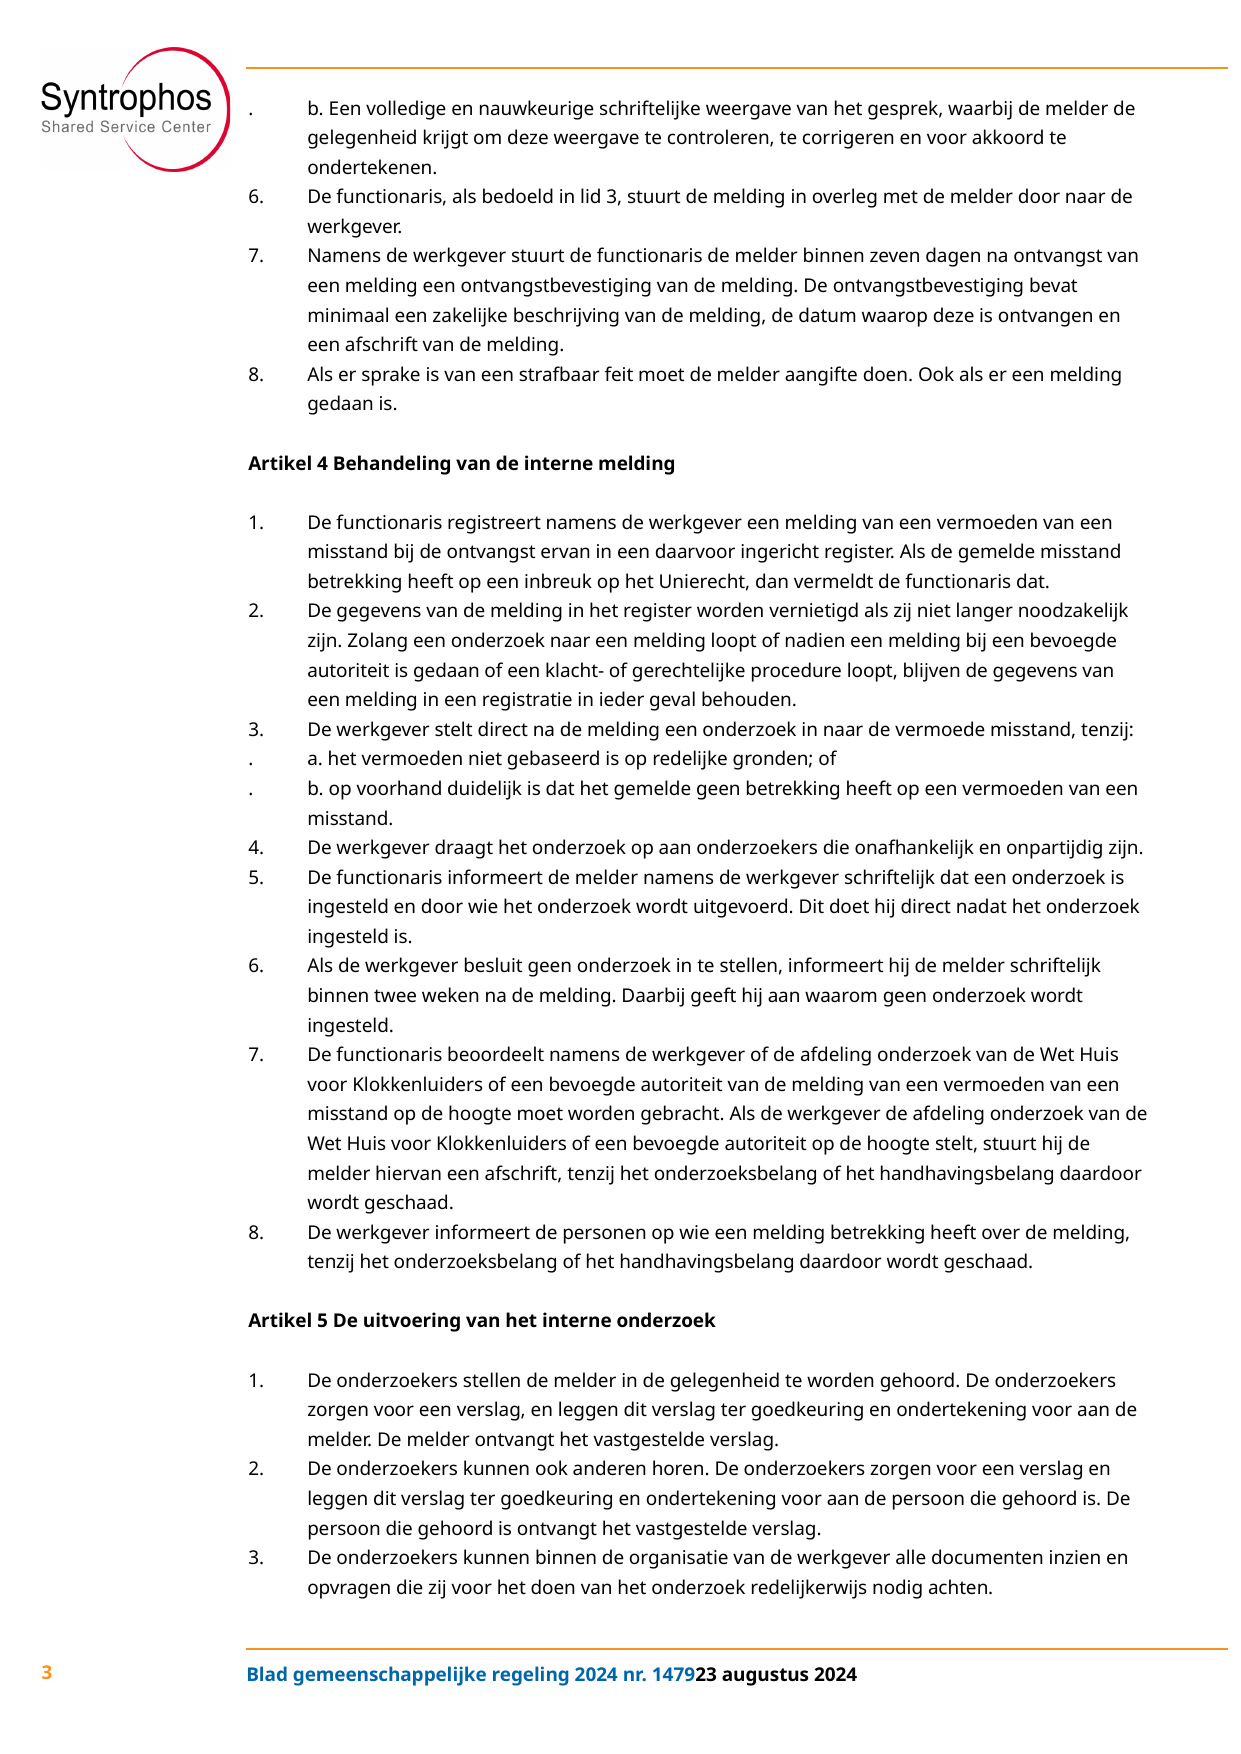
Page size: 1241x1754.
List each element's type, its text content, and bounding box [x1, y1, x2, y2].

text Artikel 5 De uitvoering van het interne onderzoek [248, 1308, 1152, 1333]
list De onderzoekers kunnen binnen de organisatie van de werkgever alle documenten inzien en opvragen die zij voor het doen van het onderzoek redelijkerwijs nodig achten. [248, 1544, 1152, 1600]
list Als de werkgever besluit geen onderzoek in te stellen, informeert hij de melder schriftelijk binnen twee weken na de melding. Daarbij geeft hij aan waarom geen onderzoek wordt ingesteld. [248, 953, 1152, 1038]
list De functionaris registreert namens de werkgever een melding van een vermoeden van een misstand bij de ontvangst ervan in een daarvoor ingericht register. Als de gemelde misstand betrekking heeft op een inbreuk op het Unierecht, dan vermeldt de functionaris dat. [248, 509, 1152, 594]
list b. op voorhand duidelijk is dat het gemelde geen betrekking heeft op een vermoeden van een misstand. [248, 775, 1152, 831]
list De functionaris beoordeelt namens de werkgever of de afdeling onderzoek van de Wet Huis voor Klokkenluiders of een bevoegde autoriteit van de melding van een vermoeden van een misstand op de hoogte moet worden gebracht. Als de werkgever de afdeling onderzoek van de Wet Huis voor Klokkenluiders of een bevoegde autoriteit op de hoogte stelt, stuurt hij de melder hiervan een afschrift, tenzij het onderzoeksbelang of het handhavingsbelang daardoor wordt geschaad. [248, 1041, 1152, 1215]
list De gegevens van de melding in het register worden vernietigd als zij niet langer noodzakelijk zijn. Zolang een onderzoek naar een melding loopt of nadien een melding bij een bevoegde autoriteit is gedaan of een klacht- of gerechtelijke procedure loopt, blijven de gegevens van een melding in een registratie in ieder geval behouden. [248, 598, 1152, 712]
text Artikel 4 Behandeling van de interne melding [248, 450, 1152, 476]
list De werkgever stelt direct na de melding een onderzoek in naar de vermoede misstand, tenzij: [248, 716, 1152, 742]
list De functionaris, als bedoeld in lid 3, stuurt de melding in overleg met de melder door naar de werkgever. [248, 183, 1152, 239]
list De werkgever draagt het onderzoek op aan onderzoekers die onafhankelijk en onpartijdig zijn. [248, 834, 1152, 860]
list De functionaris informeert de melder namens de werkgever schriftelijk dat een onderzoek is ingesteld en door wie het onderzoek wordt uitgevoerd. Dit doet hij direct nadat het onderzoek ingesteld is. [248, 864, 1152, 949]
list Als er sprake is van een strafbaar feit moet de melder aangifte doen. Ook als er een melding gedaan is. [248, 361, 1152, 416]
list De onderzoekers kunnen ook anderen horen. De onderzoekers zorgen voor een verslag en leggen dit verslag ter goedkeuring en ondertekening voor aan de persoon die gehoord is. De persoon die gehoord is ontvangt het vastgestelde verslag. [248, 1456, 1152, 1541]
list Namens de werkgever stuurt de functionaris de melder binnen zeven dagen na ontvangst van een melding een ontvangstbevestiging van de melding. De ontvangstbevestiging bevat minimaal een zakelijke beschrijving van de melding, de datum waarop deze is ontvangen en een afschrift van de melding. [248, 243, 1152, 357]
picture [41, 47, 231, 172]
list a. het vermoeden niet gebaseerd is op redelijke gronden; of [248, 746, 1152, 771]
list b. Een volledige en nauwkeurige schriftelijke weergave van het gesprek, waarbij de melder de gelegenheid krijgt om deze weergave te controleren, te corrigeren en voor akkoord te ondertekenen. [248, 95, 1152, 180]
list De onderzoekers stellen de melder in de gelegenheid te worden gehoord. De onderzoekers zorgen voor een verslag, en leggen dit verslag ter goedkeuring en ondertekening voor aan de melder. De melder ontvangt het vastgestelde verslag. [248, 1367, 1152, 1452]
list De werkgever informeert de personen op wie een melding betrekking heeft over de melding, tenzij het onderzoeksbelang of het handhavingsbelang daardoor wordt geschaad. [248, 1219, 1152, 1274]
